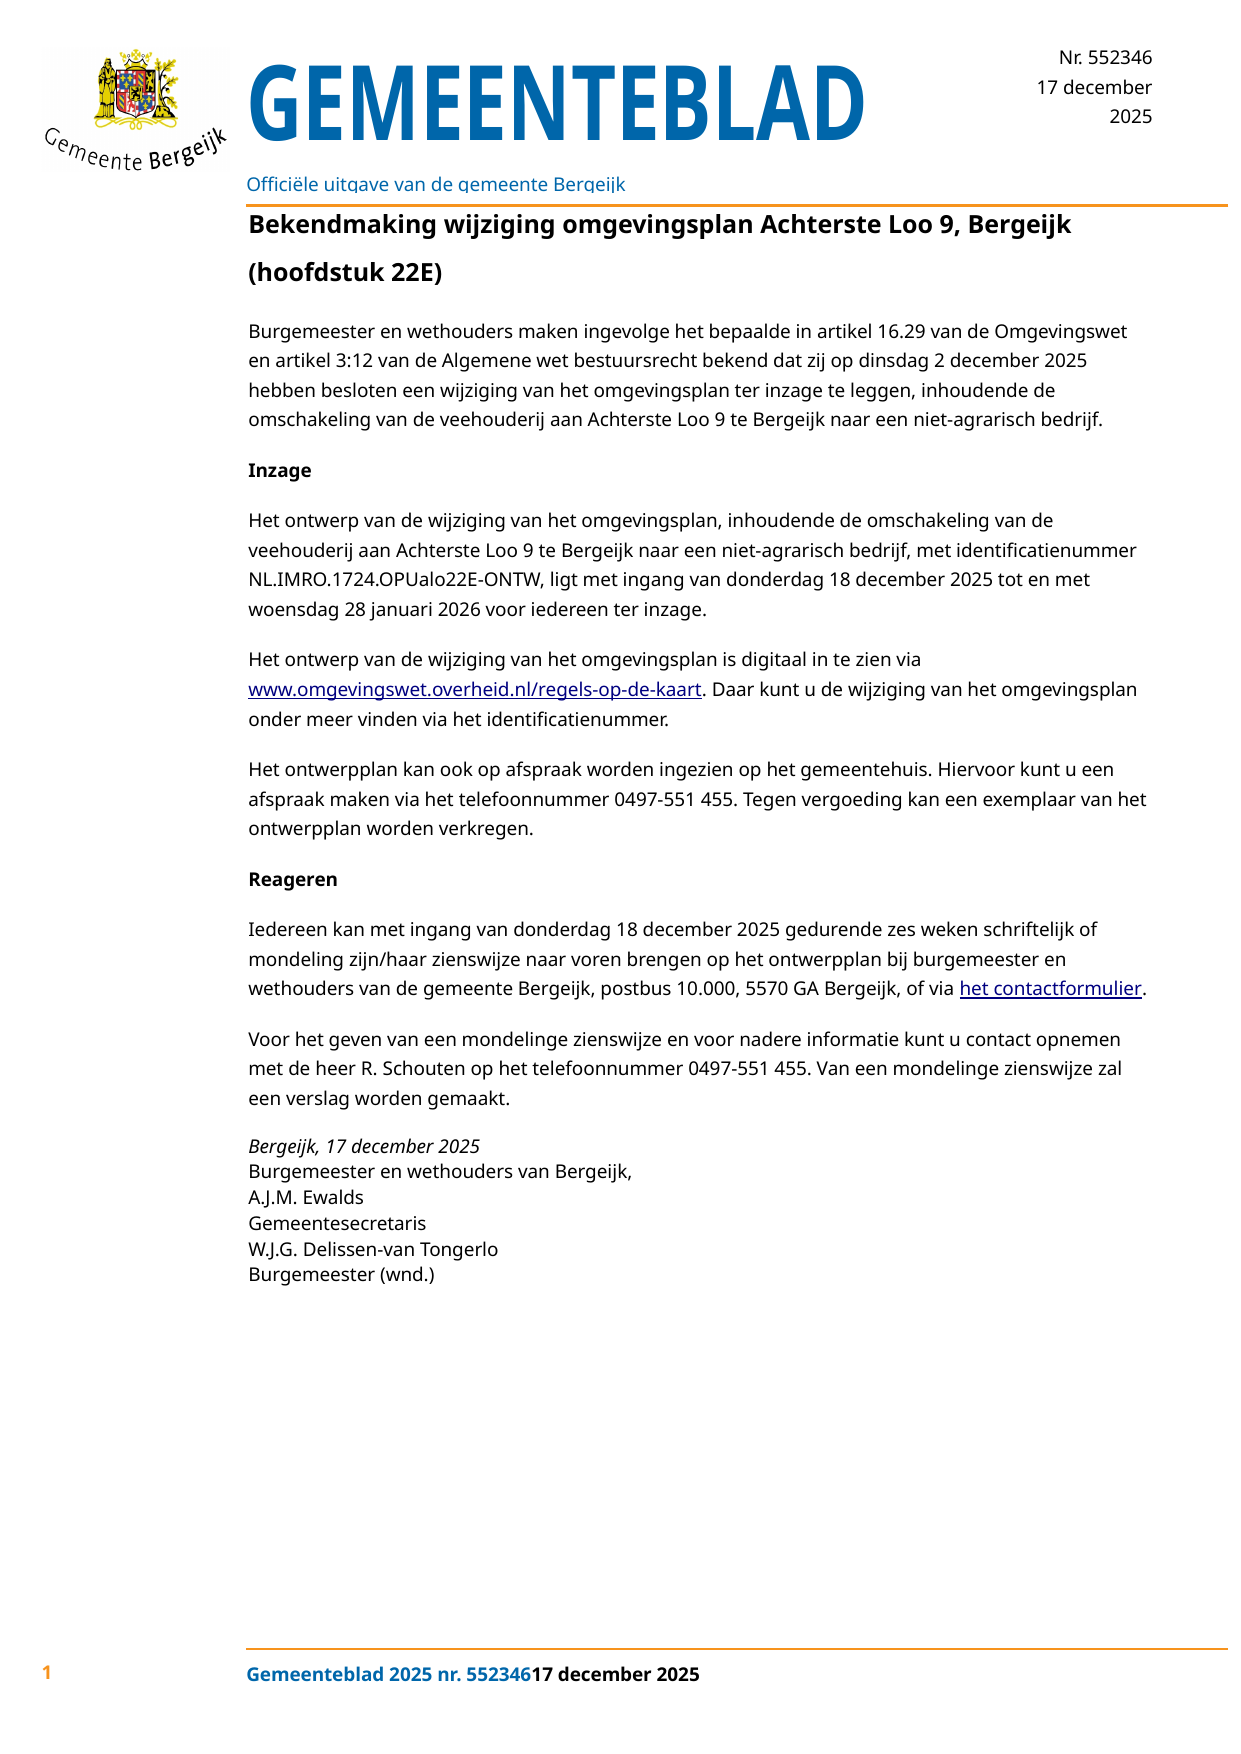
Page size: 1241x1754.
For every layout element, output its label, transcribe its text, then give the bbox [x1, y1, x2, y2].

text Bekendmaking wijziging omgevingsplan Achterste Loo 9, Bergeijk (hoofdstuk 22E) [248, 207, 1152, 288]
text Burgemeester en wethouders van Bergeijk, [248, 1158, 1152, 1184]
text Reageren [248, 866, 1152, 892]
text Het ontwerpplan kan ook op afspraak worden ingezien op het gemeentehuis. Hiervoor kunt u een afspraak maken via het telefoonnummer 0497-551 455. Tegen vergoeding kan een exemplaar van het ontwerpplan worden verkregen. [248, 756, 1152, 841]
text Het ontwerp van de wijziging van het omgevingsplan, inhoudende de omschakeling van de veehouderij aan Achterste Loo 9 te Bergeijk naar een niet-agrarisch bedrijf, met identificatienummer NL.IMRO.1724.OPUalo22E-ONTW, ligt met ingang van donderdag 18 december 2025 tot en met woensdag 28 januari 2026 voor iedereen ter inzage. [248, 507, 1152, 622]
text Voor het geven van een mondelinge zienswijze en voor nadere informatie kunt u contact opnemen met de heer R. Schouten op het telefoonnummer 0497-551 455. Van een mondelinge zienswijze zal een verslag worden gemaakt. [248, 1026, 1152, 1111]
text Iedereen kan met ingang van donderdag 18 december 2025 gedurende zes weken schriftelijk of mondeling zijn/haar zienswijze naar voren brengen op het ontwerpplan bij burgemeester en wethouders van de gemeente Bergeijk, postbus 10.000, 5570 GA Bergeijk, of via het contactformulier. [248, 916, 1152, 1001]
text Bergeijk, 17 december 2025 [248, 1133, 1152, 1158]
text Gemeentesecretaris [248, 1210, 1152, 1236]
text Burgemeester en wethouders maken ingevolge het bepaalde in artikel 16.29 van de Omgevingswet en artikel 3:12 van de Algemene wet bestuursrecht bekend dat zij op dinsdag 2 december 2025 hebben besloten een wijziging van het omgevingsplan ter inzage te leggen, inhoudende de omschakeling van de veehouderij aan Achterste Loo 9 te Bergeijk naar een niet-agrarisch bedrijf. [248, 318, 1152, 432]
text A.J.M. Ewalds [248, 1184, 1152, 1210]
picture [41, 47, 231, 172]
text Burgemeester (wnd.) [248, 1261, 1152, 1287]
text Inzage [248, 457, 1152, 483]
text Het ontwerp van de wijziging van het omgevingsplan is digitaal in te zien via www.omgevingswet.overheid.nl/regels-op-de-kaart. Daar kunt u de wijziging van het omgevingsplan onder meer vinden via het identificatienummer. [248, 647, 1152, 732]
text W.J.G. Delissen-van Tongerlo [248, 1236, 1152, 1261]
